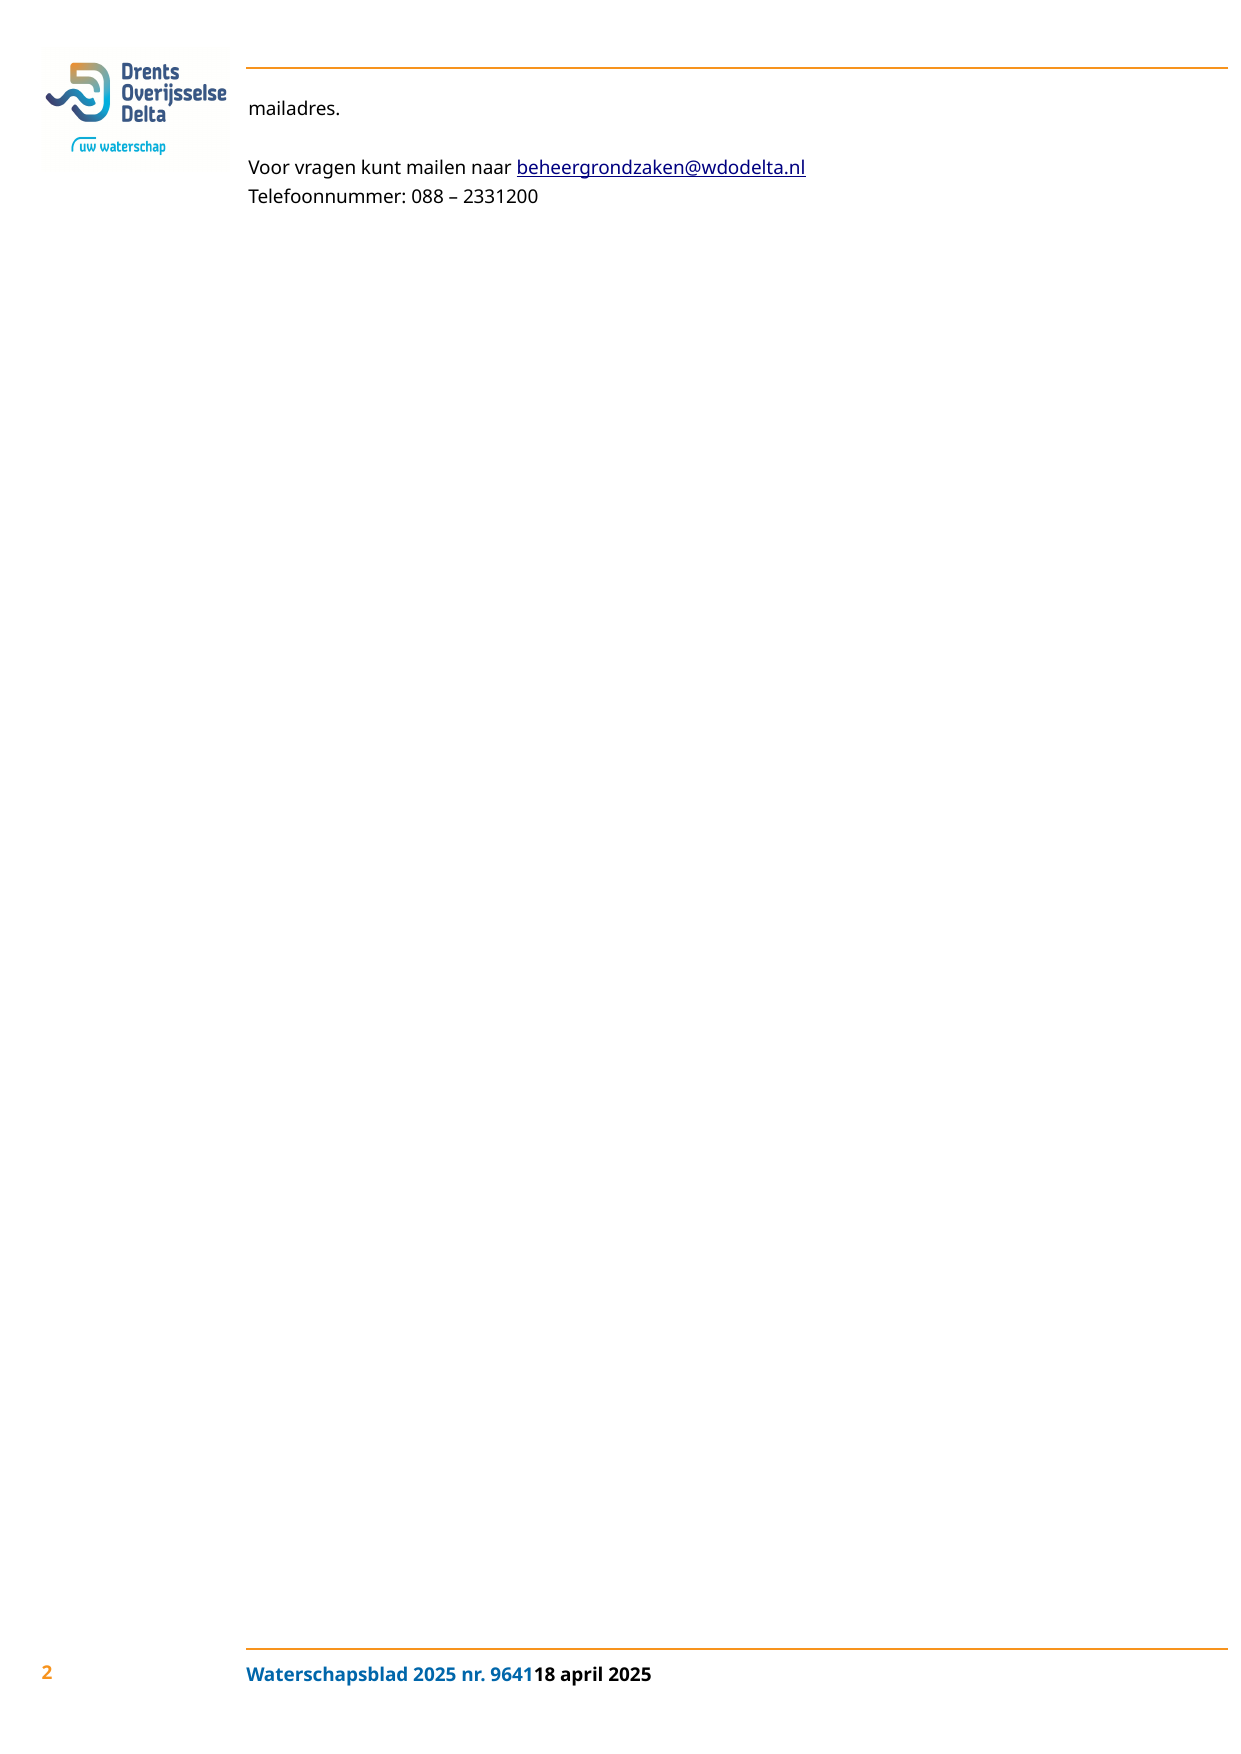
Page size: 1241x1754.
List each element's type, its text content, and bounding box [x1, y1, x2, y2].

text mailadres. [248, 95, 1152, 121]
text Telefoonnummer: 088 – 2331200 [248, 183, 1152, 209]
picture [41, 47, 231, 172]
text Voor vragen kunt mailen naar beheergrondzaken@wdodelta.nl [248, 154, 1152, 180]
